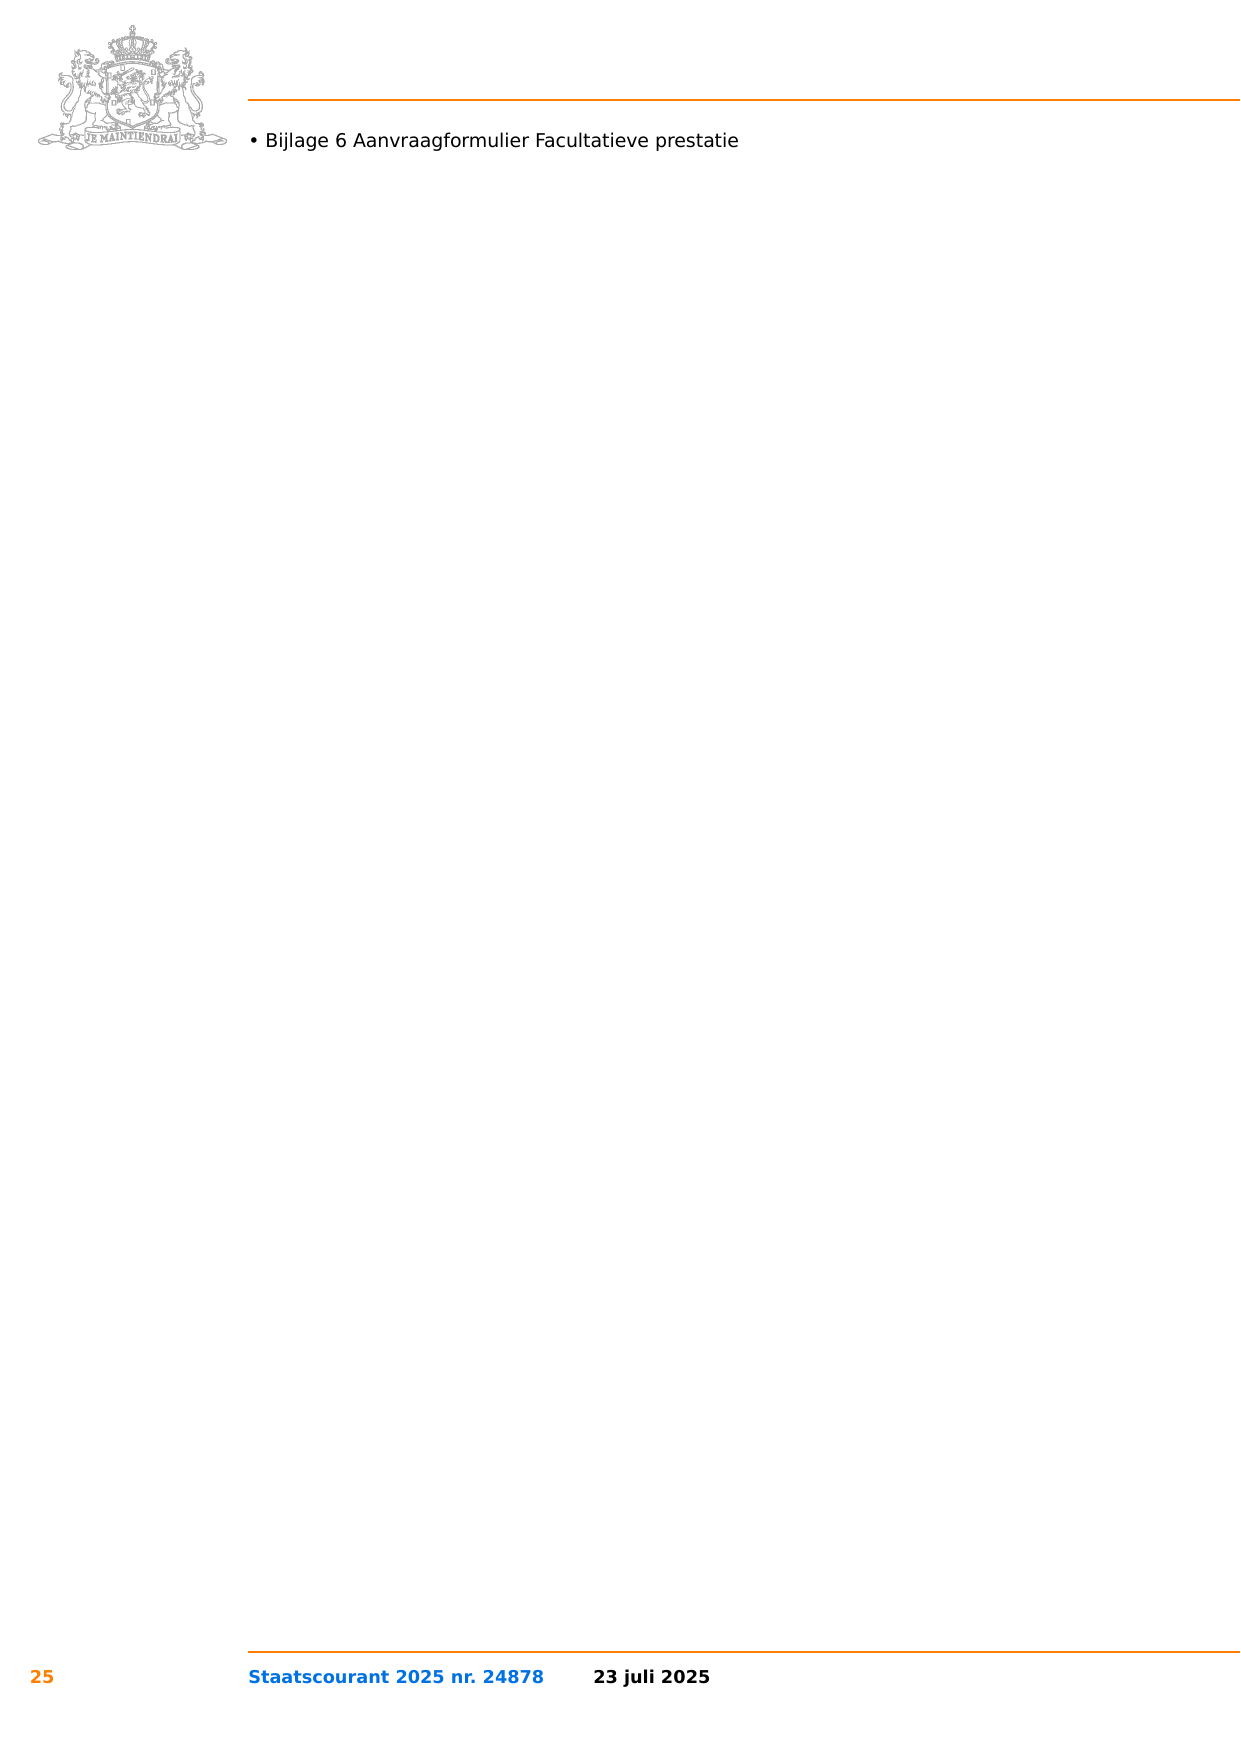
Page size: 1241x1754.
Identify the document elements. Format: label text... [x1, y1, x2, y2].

picture [38, 25, 227, 150]
text • Bijlage 6 Aanvraagformulier Facultatieve prestatie [248, 130, 1163, 152]
